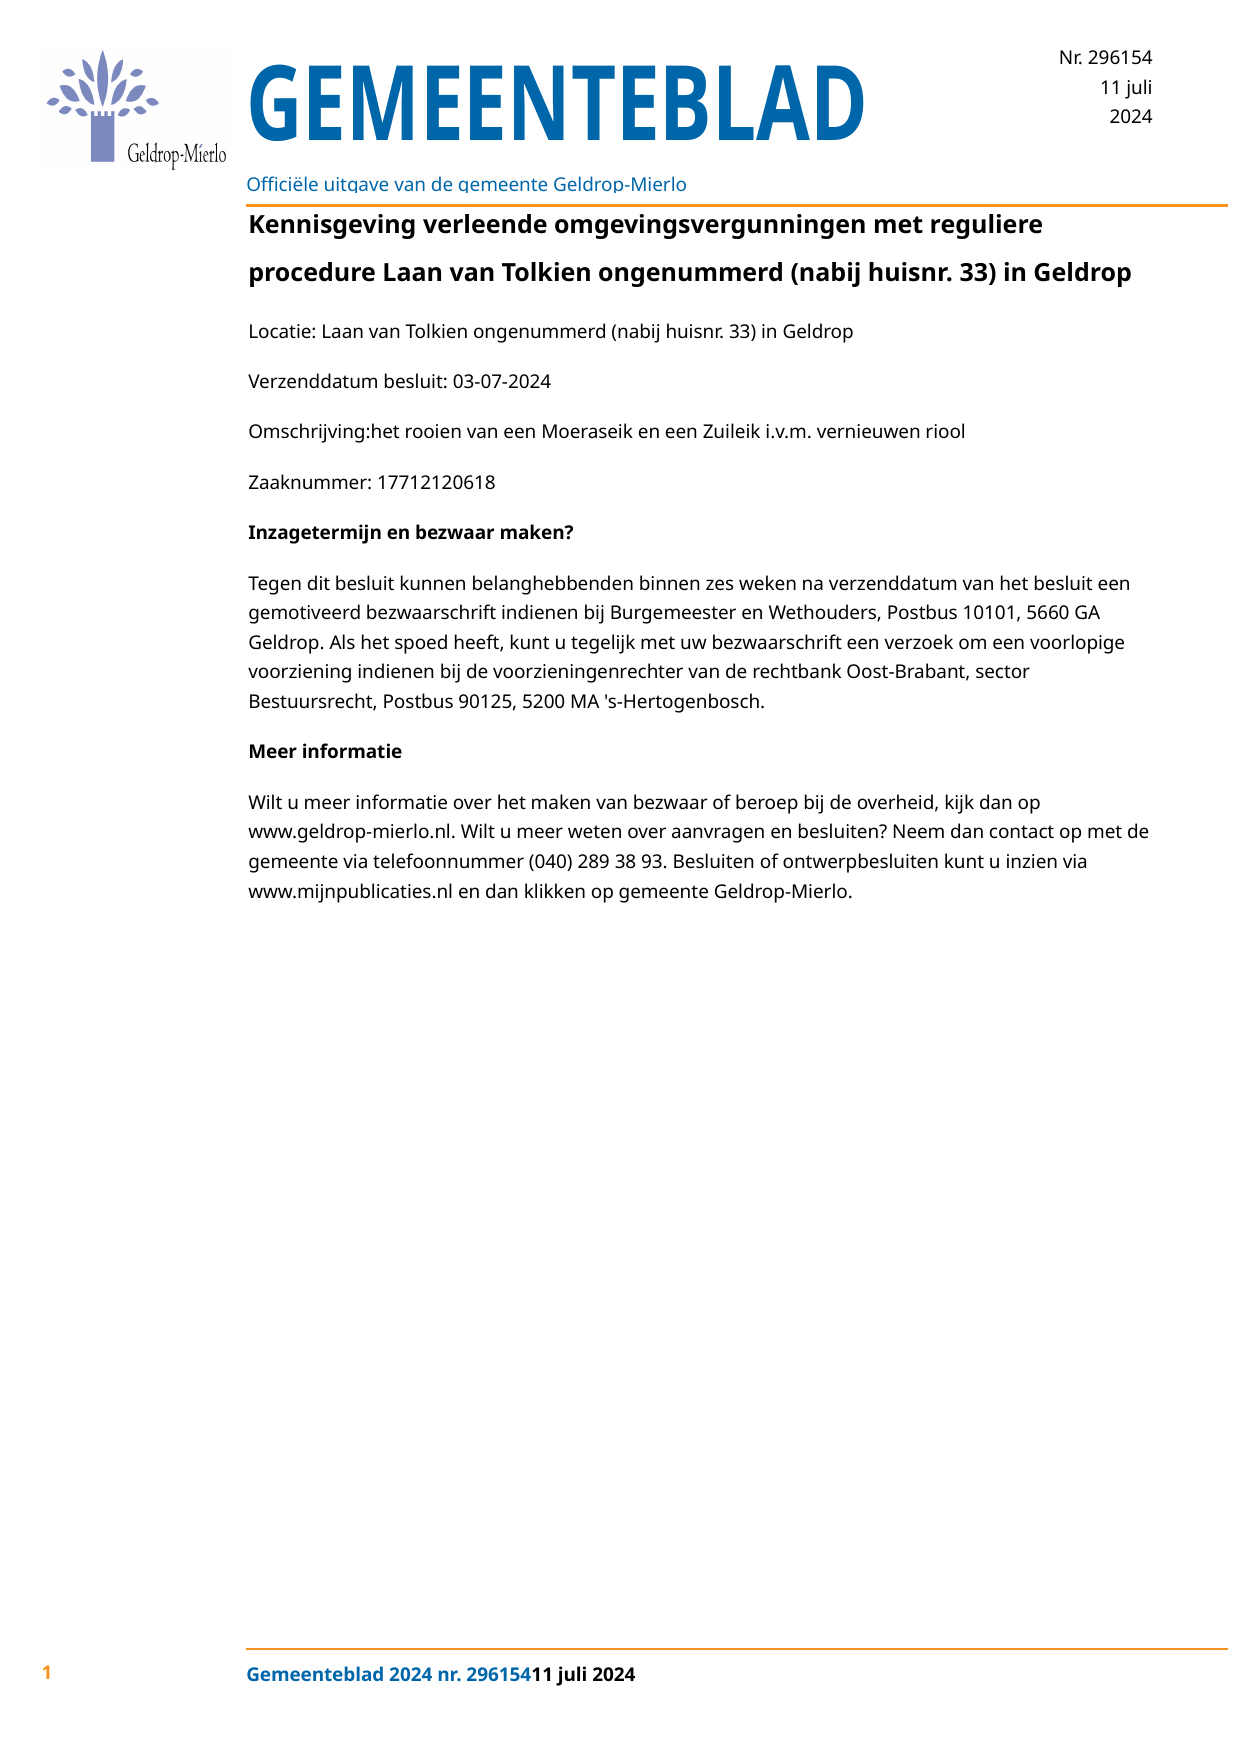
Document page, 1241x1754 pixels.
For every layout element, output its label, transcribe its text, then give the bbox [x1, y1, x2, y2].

text Verzenddatum besluit: 03-07-2024 [248, 368, 1152, 394]
text Locatie: Laan van Tolkien ongenummerd (nabij huisnr. 33) in Geldrop [248, 318, 1152, 344]
picture [41, 47, 231, 172]
text Inzagetermijn en bezwaar maken? [248, 519, 1152, 545]
text Meer informatie [248, 739, 1152, 764]
text Zaaknummer: 17712120618 [248, 469, 1152, 495]
text Tegen dit besluit kunnen belanghebbenden binnen zes weken na verzenddatum van het besluit een gemotiveerd bezwaarschrift indienen bij Burgemeester en Wethouders, Postbus 10101, 5660 GA Geldrop. Als het spoed heeft, kunt u tegelijk met uw bezwaarschrift een verzoek om een voorlopige voorziening indienen bij de voorzieningenrechter van de rechtbank Oost-Brabant, sector Bestuursrecht, Postbus 90125, 5200 MA 's-Hertogenbosch. [248, 570, 1152, 714]
text Wilt u meer informatie over het maken van bezwaar of beroep bij de overheid, kijk dan op www.geldrop-mierlo.nl. Wilt u meer weten over aanvragen en besluiten? Neem dan contact op met de gemeente via telefoonnummer (040) 289 38 93. Besluiten of ontwerpbesluiten kunt u inzien via www.mijnpublicaties.nl en dan klikken op gemeente Geldrop-Mierlo. [248, 789, 1152, 904]
text Kennisgeving verleende omgevingsvergunningen met reguliere procedure Laan van Tolkien ongenummerd (nabij huisnr. 33) in Geldrop [248, 207, 1152, 288]
text Omschrijving:het rooien van een Moeraseik en een Zuileik i.v.m. vernieuwen riool [248, 419, 1152, 444]
